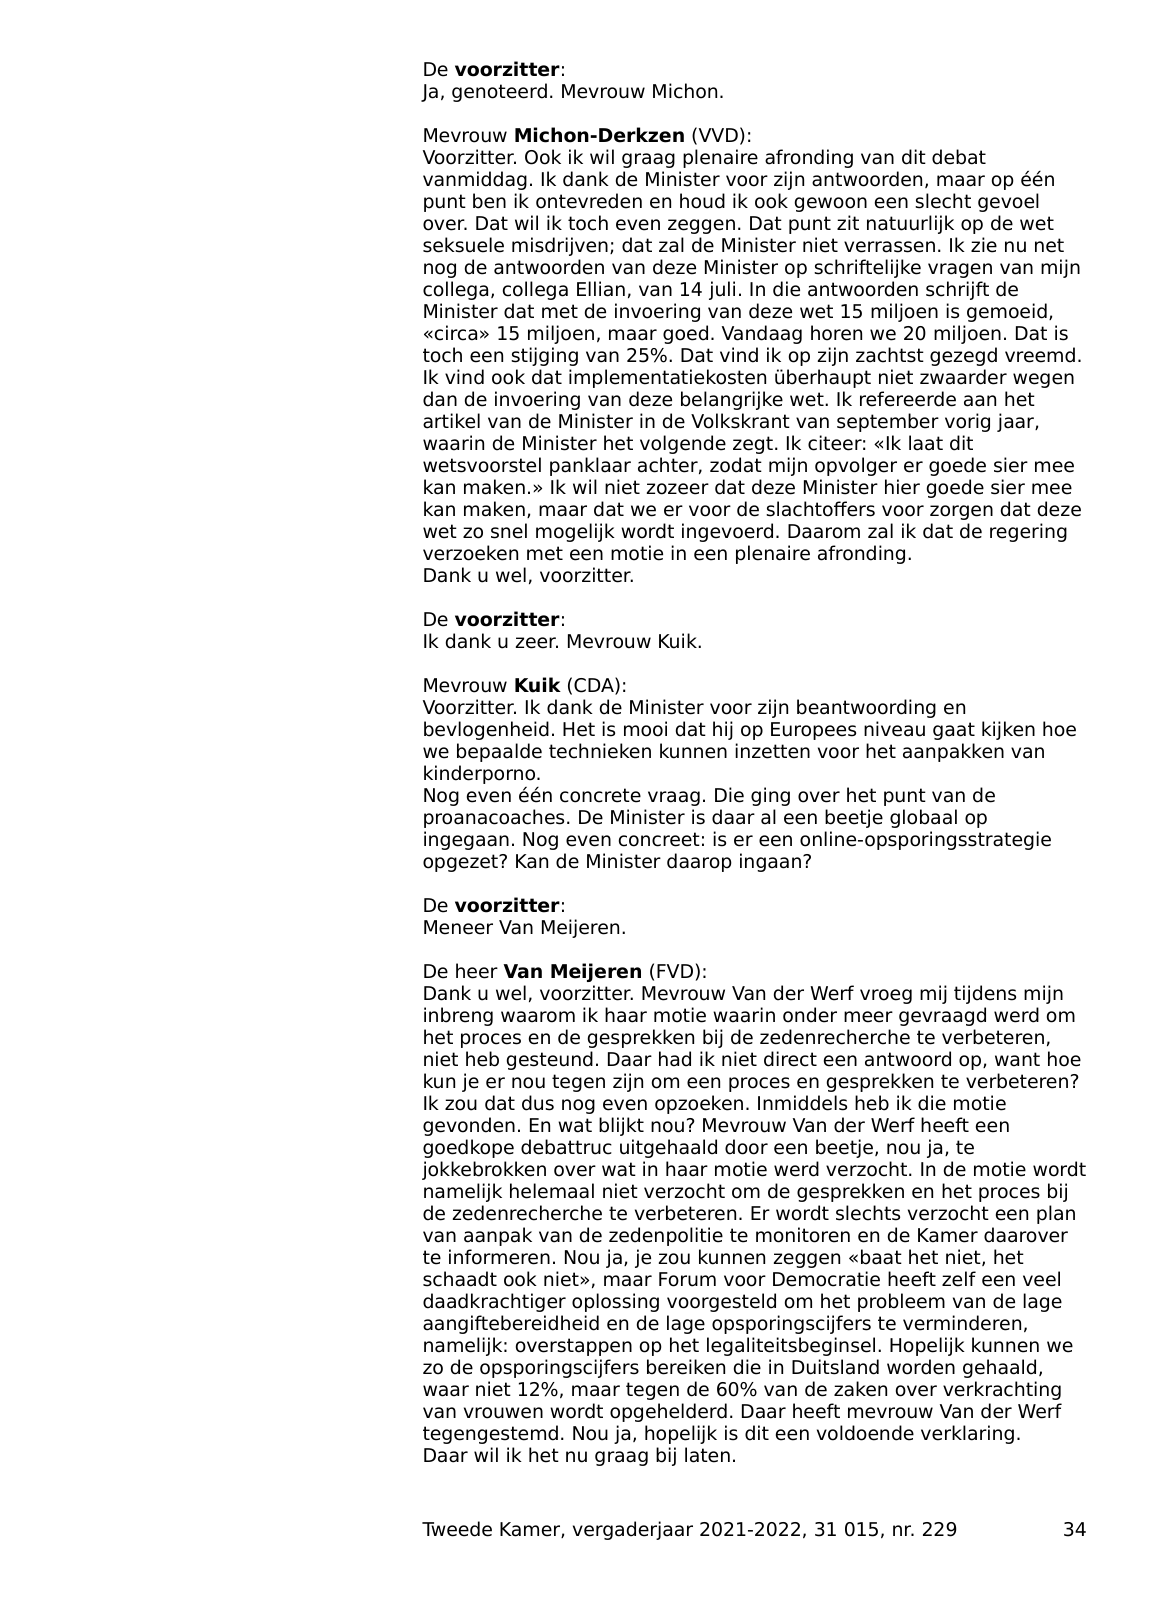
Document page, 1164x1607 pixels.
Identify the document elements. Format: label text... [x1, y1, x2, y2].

text Mevrouw Michon-Derkzen (VVD): [422, 125, 1087, 147]
text Nog even één concrete vraag. Die ging over het punt van de proanacoaches. De Minister is daar al een beetje globaal op ingegaan. Nog even concreet: is er een online-opsporingsstrategie opgezet? Kan de Minister daarop ingaan? [422, 785, 1087, 873]
text Voorzitter. Ook ik wil graag plenaire afronding van dit debat vanmiddag. Ik dank de Minister voor zijn antwoorden, maar op één punt ben ik ontevreden en houd ik ook gewoon een slecht gevoel over. Dat wil ik toch even zeggen. Dat punt zit natuurlijk op de wet seksuele misdrijven; dat zal de Minister niet verrassen. Ik zie nu net nog de antwoorden van deze Minister op schriftelijke vragen van mijn collega, collega Ellian, van 14 juli. In die antwoorden schrijft de Minister dat met de invoering van deze wet 15 miljoen is gemoeid, «circa» 15 miljoen, maar goed. Vandaag horen we 20 miljoen. Dat is toch een stijging van 25%. Dat vind ik op zijn zachtst gezegd vreemd. Ik vind ook dat implementatiekosten überhaupt niet zwaarder wegen dan de invoering van deze belangrijke wet. Ik refereerde aan het artikel van de Minister in de Volkskrant van september vorig jaar, waarin de Minister het volgende zegt. Ik citeer: «Ik laat dit wetsvoorstel panklaar achter, zodat mijn opvolger er goede sier mee kan maken.» Ik wil niet zozeer dat deze Minister hier goede sier mee kan maken, maar dat we er voor de slachtoffers voor zorgen dat deze wet zo snel mogelijk wordt ingevoerd. Daarom zal ik dat de regering verzoeken met een motie in een plenaire afronding. [422, 147, 1087, 565]
text Mevrouw Kuik (CDA): [422, 675, 1087, 697]
text Ik dank u zeer. Mevrouw Kuik. [422, 631, 1087, 653]
text Meneer Van Meijeren. [422, 917, 1087, 939]
text Voorzitter. Ik dank de Minister voor zijn beantwoording en bevlogenheid. Het is mooi dat hij op Europees niveau gaat kijken hoe we bepaalde technieken kunnen inzetten voor het aanpakken van kinderporno. [422, 697, 1087, 785]
text De heer Van Meijeren (FVD): [422, 961, 1087, 983]
text De voorzitter: [422, 895, 1087, 917]
text Dank u wel, voorzitter. [422, 565, 1087, 587]
text De voorzitter: [422, 59, 1087, 81]
text De voorzitter: [422, 609, 1087, 631]
text Dank u wel, voorzitter. Mevrouw Van der Werf vroeg mij tijdens mijn inbreng waarom ik haar motie waarin onder meer gevraagd werd om het proces en de gesprekken bij de zedenrecherche te verbeteren, niet heb gesteund. Daar had ik niet direct een antwoord op, want hoe kun je er nou tegen zijn om een proces en gesprekken te verbeteren? Ik zou dat dus nog even opzoeken. Inmiddels heb ik die motie gevonden. En wat blijkt nou? Mevrouw Van der Werf heeft een goedkope debattruc uitgehaald door een beetje, nou ja, te jokkebrokken over wat in haar motie werd verzocht. In de motie wordt namelijk helemaal niet verzocht om de gesprekken en het proces bij de zedenrecherche te verbeteren. Er wordt slechts verzocht een plan van aanpak van de zedenpolitie te monitoren en de Kamer daarover te informeren. Nou ja, je zou kunnen zeggen «baat het niet, het schaadt ook niet», maar Forum voor Democratie heeft zelf een veel daadkrachtiger oplossing voorgesteld om het probleem van de lage aangiftebereidheid en de lage opsporingscijfers te verminderen, namelijk: overstappen op het legaliteitsbeginsel. Hopelijk kunnen we zo de opsporingscijfers bereiken die in Duitsland worden gehaald, waar niet 12%, maar tegen de 60% van de zaken over verkrachting van vrouwen wordt opgehelderd. Daar heeft mevrouw Van der Werf tegengestemd. Nou ja, hopelijk is dit een voldoende verklaring. [422, 983, 1087, 1445]
text Ja, genoteerd. Mevrouw Michon. [422, 81, 1087, 103]
text Daar wil ik het nu graag bij laten. [422, 1445, 1087, 1467]
